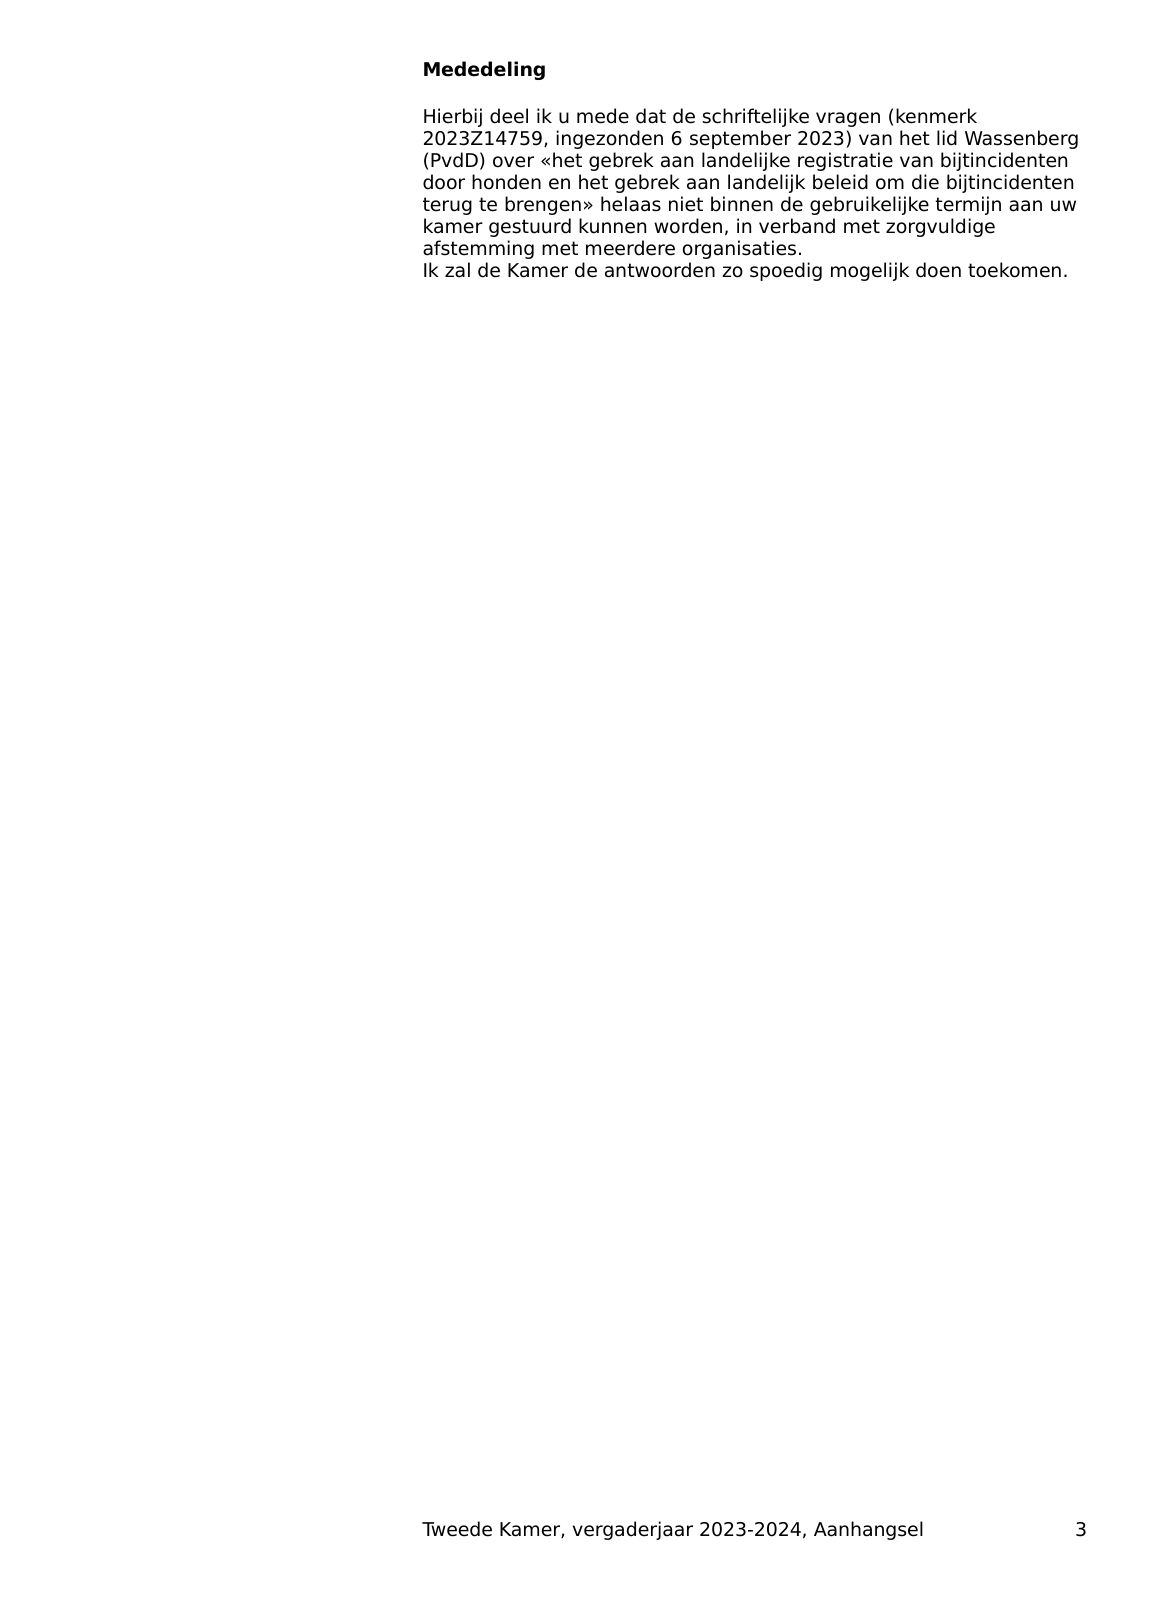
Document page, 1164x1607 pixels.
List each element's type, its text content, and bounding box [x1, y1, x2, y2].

text Hierbij deel ik u mede dat de schriftelijke vragen (kenmerk 2023Z14759, ingezonden 6 september 2023) van het lid Wassenberg (PvdD) over «het gebrek aan landelijke registratie van bijtincidenten door honden en het gebrek aan landelijk beleid om die bijtincidenten terug te brengen» helaas niet binnen de gebruikelijke termijn aan uw kamer gestuurd kunnen worden, in verband met zorgvuldige afstemming met meerdere organisaties. [422, 106, 1087, 260]
text Ik zal de Kamer de antwoorden zo spoedig mogelijk doen toekomen. [422, 260, 1087, 282]
subtitle Mededeling [422, 59, 1087, 81]
